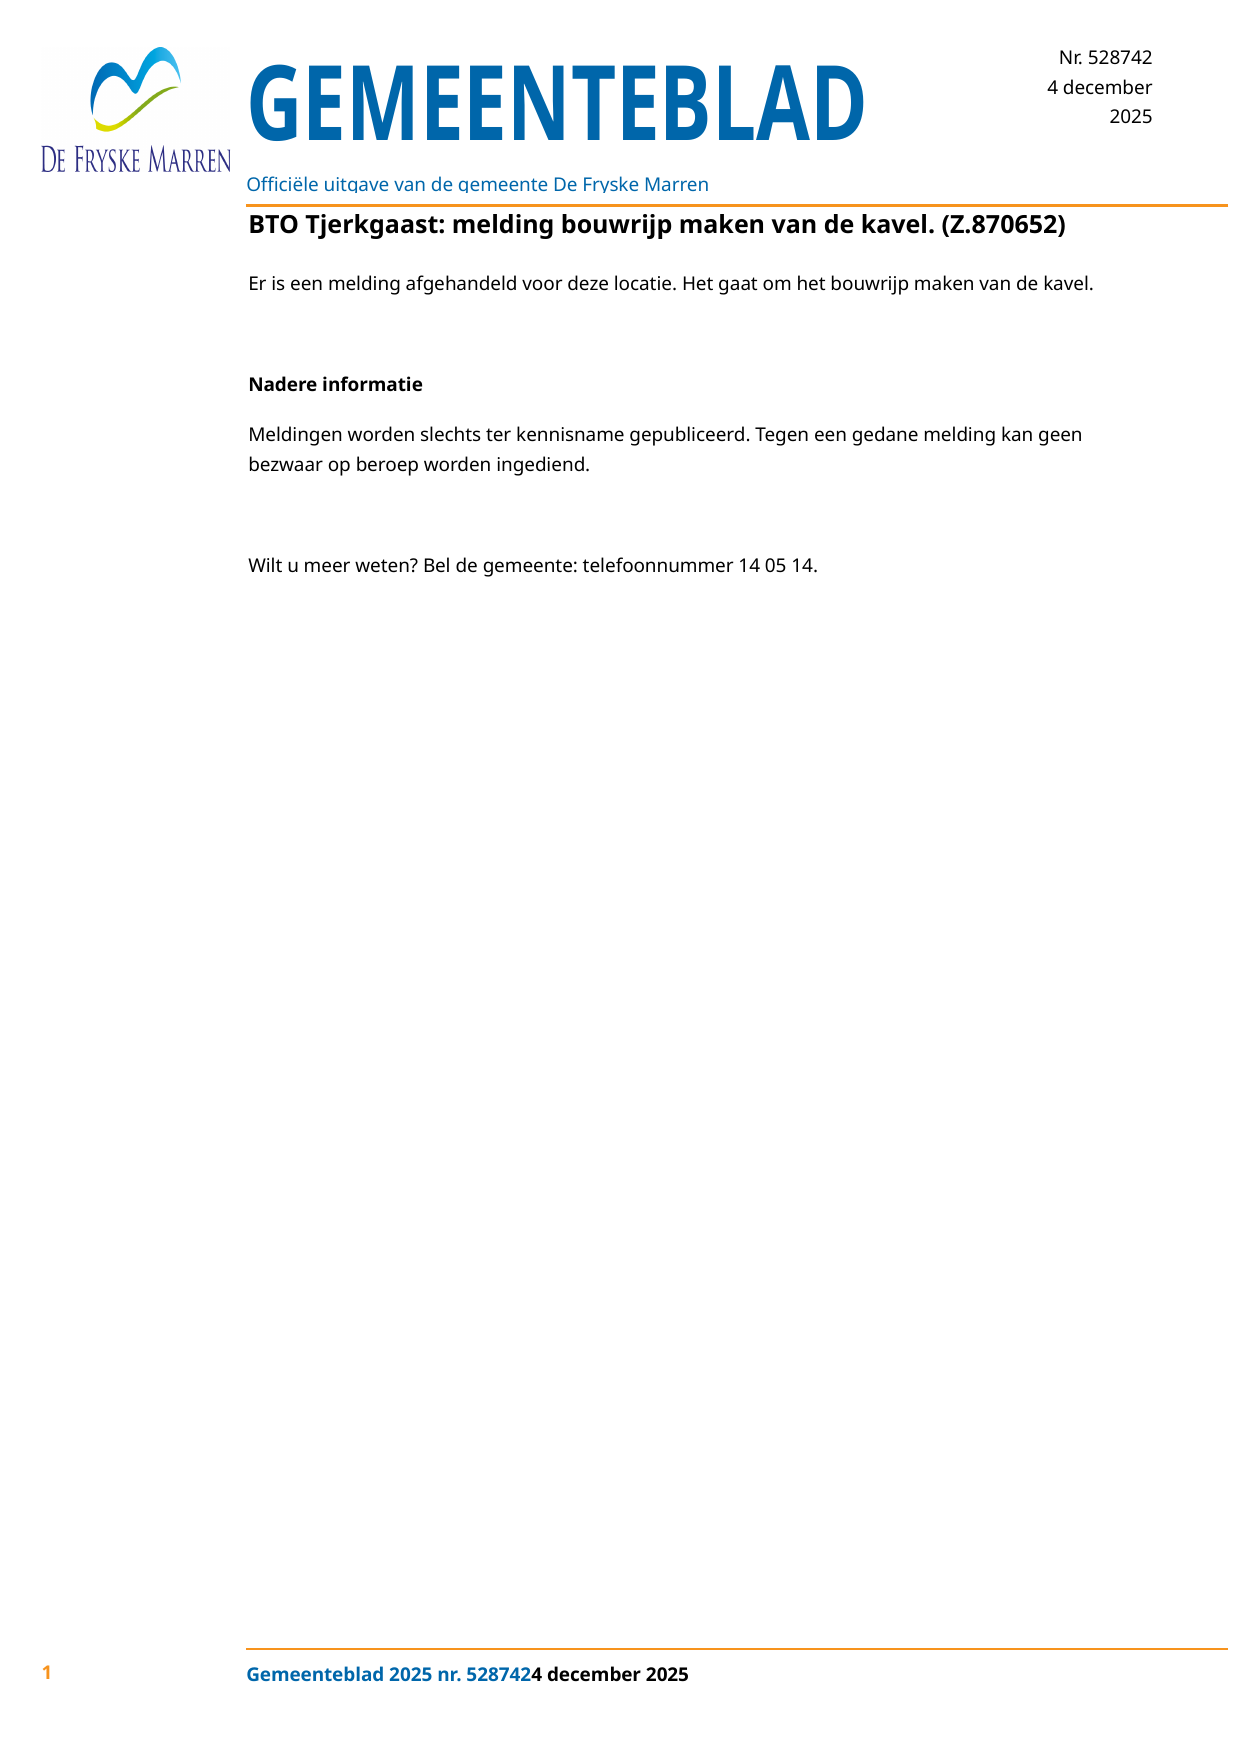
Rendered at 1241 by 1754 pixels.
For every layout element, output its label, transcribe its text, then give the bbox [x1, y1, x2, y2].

picture [41, 47, 231, 172]
text Er is een melding afgehandeld voor deze locatie. Het gaat om het bouwrijp maken van de kavel. [248, 270, 1152, 296]
text BTO Tjerkgaast: melding bouwrijp maken van de kavel. (Z.870652) [248, 207, 1152, 241]
text Meldingen worden slechts ter kennisname gepubliceerd. Tegen een gedane melding kan geen bezwaar op beroep worden ingediend. [248, 422, 1152, 477]
text Nadere informatie [248, 371, 1152, 397]
text Wilt u meer weten? Bel de gemeente: telefoonnummer 14 05 14. [248, 552, 1152, 578]
